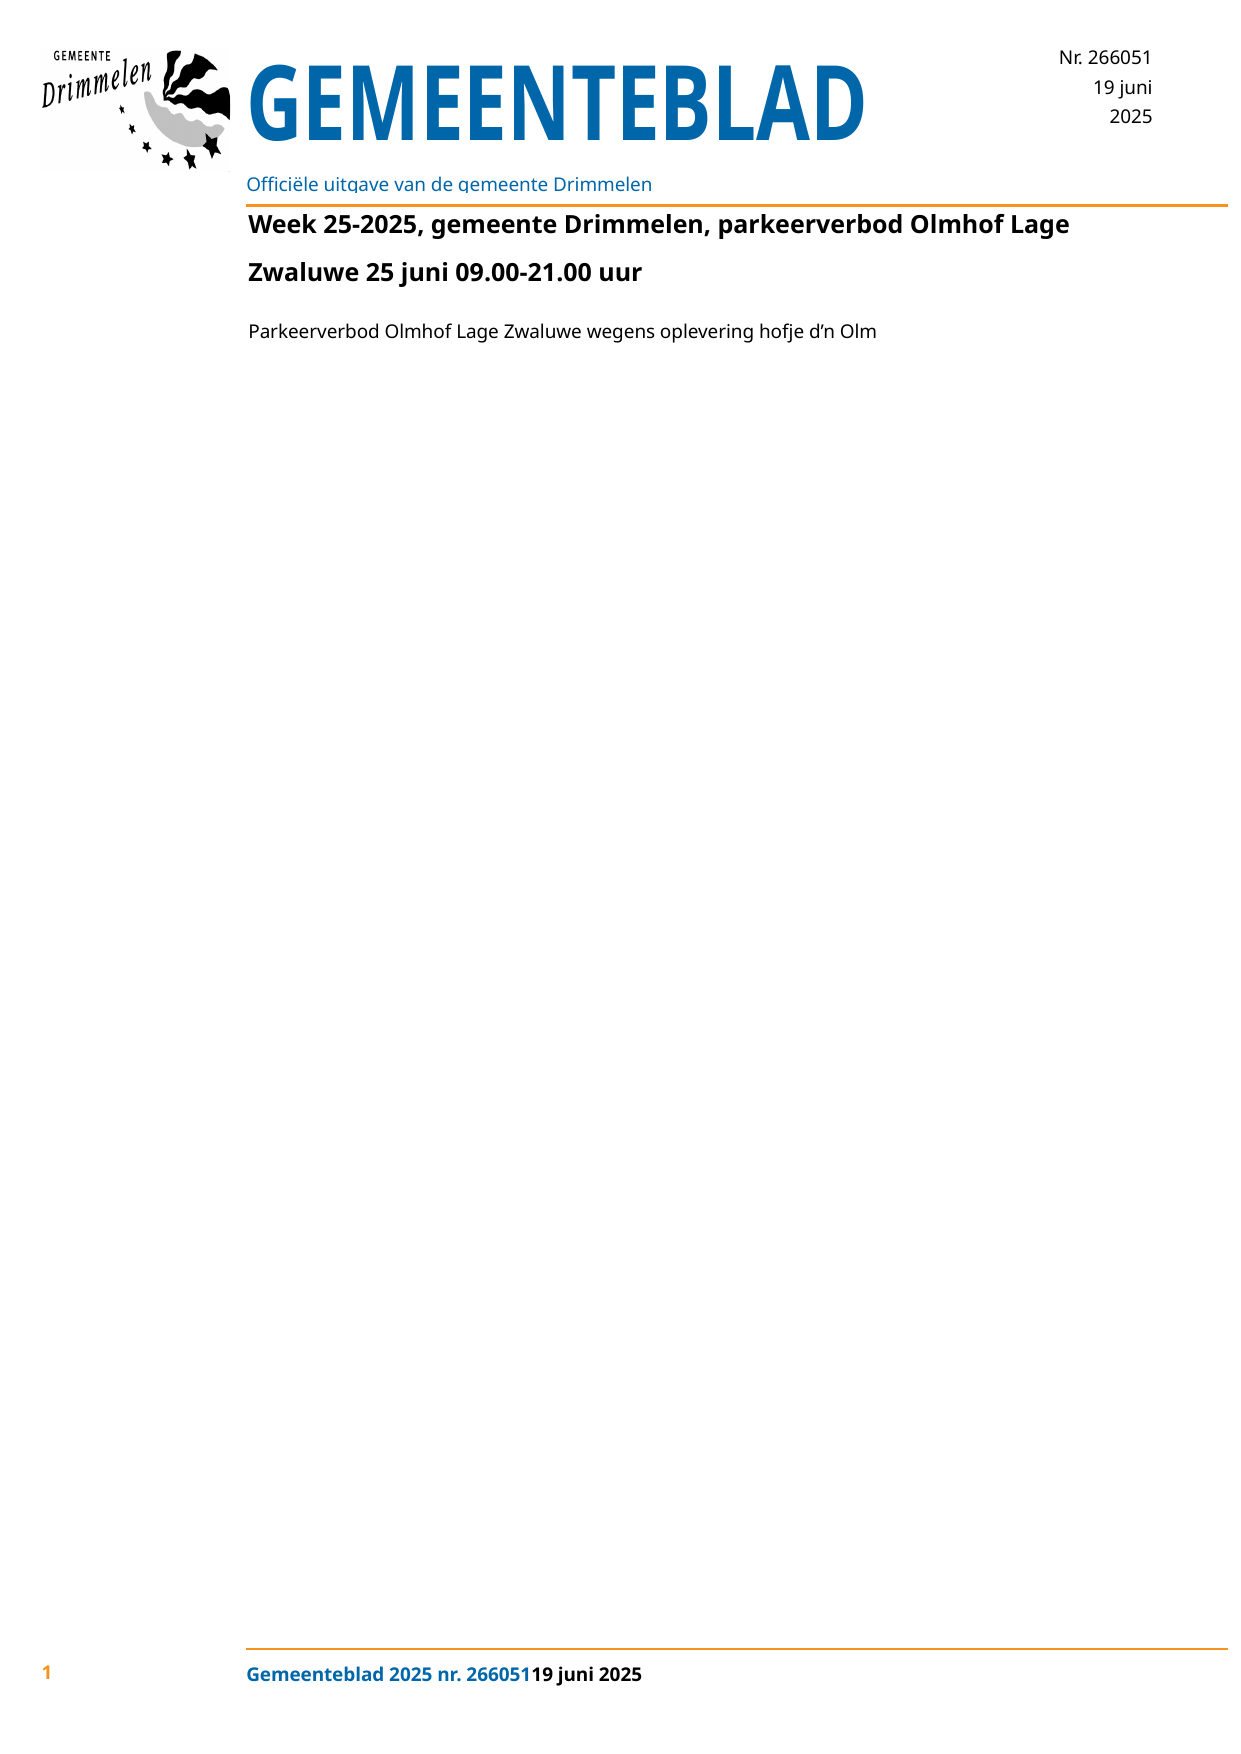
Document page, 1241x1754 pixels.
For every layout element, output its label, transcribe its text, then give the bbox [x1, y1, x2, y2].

picture [41, 47, 231, 172]
text Parkeerverbod Olmhof Lage Zwaluwe wegens oplevering hofje d’n Olm [248, 318, 1152, 344]
text Week 25-2025, gemeente Drimmelen, parkeerverbod Olmhof Lage Zwaluwe 25 juni 09.00-21.00 uur [248, 207, 1152, 288]
